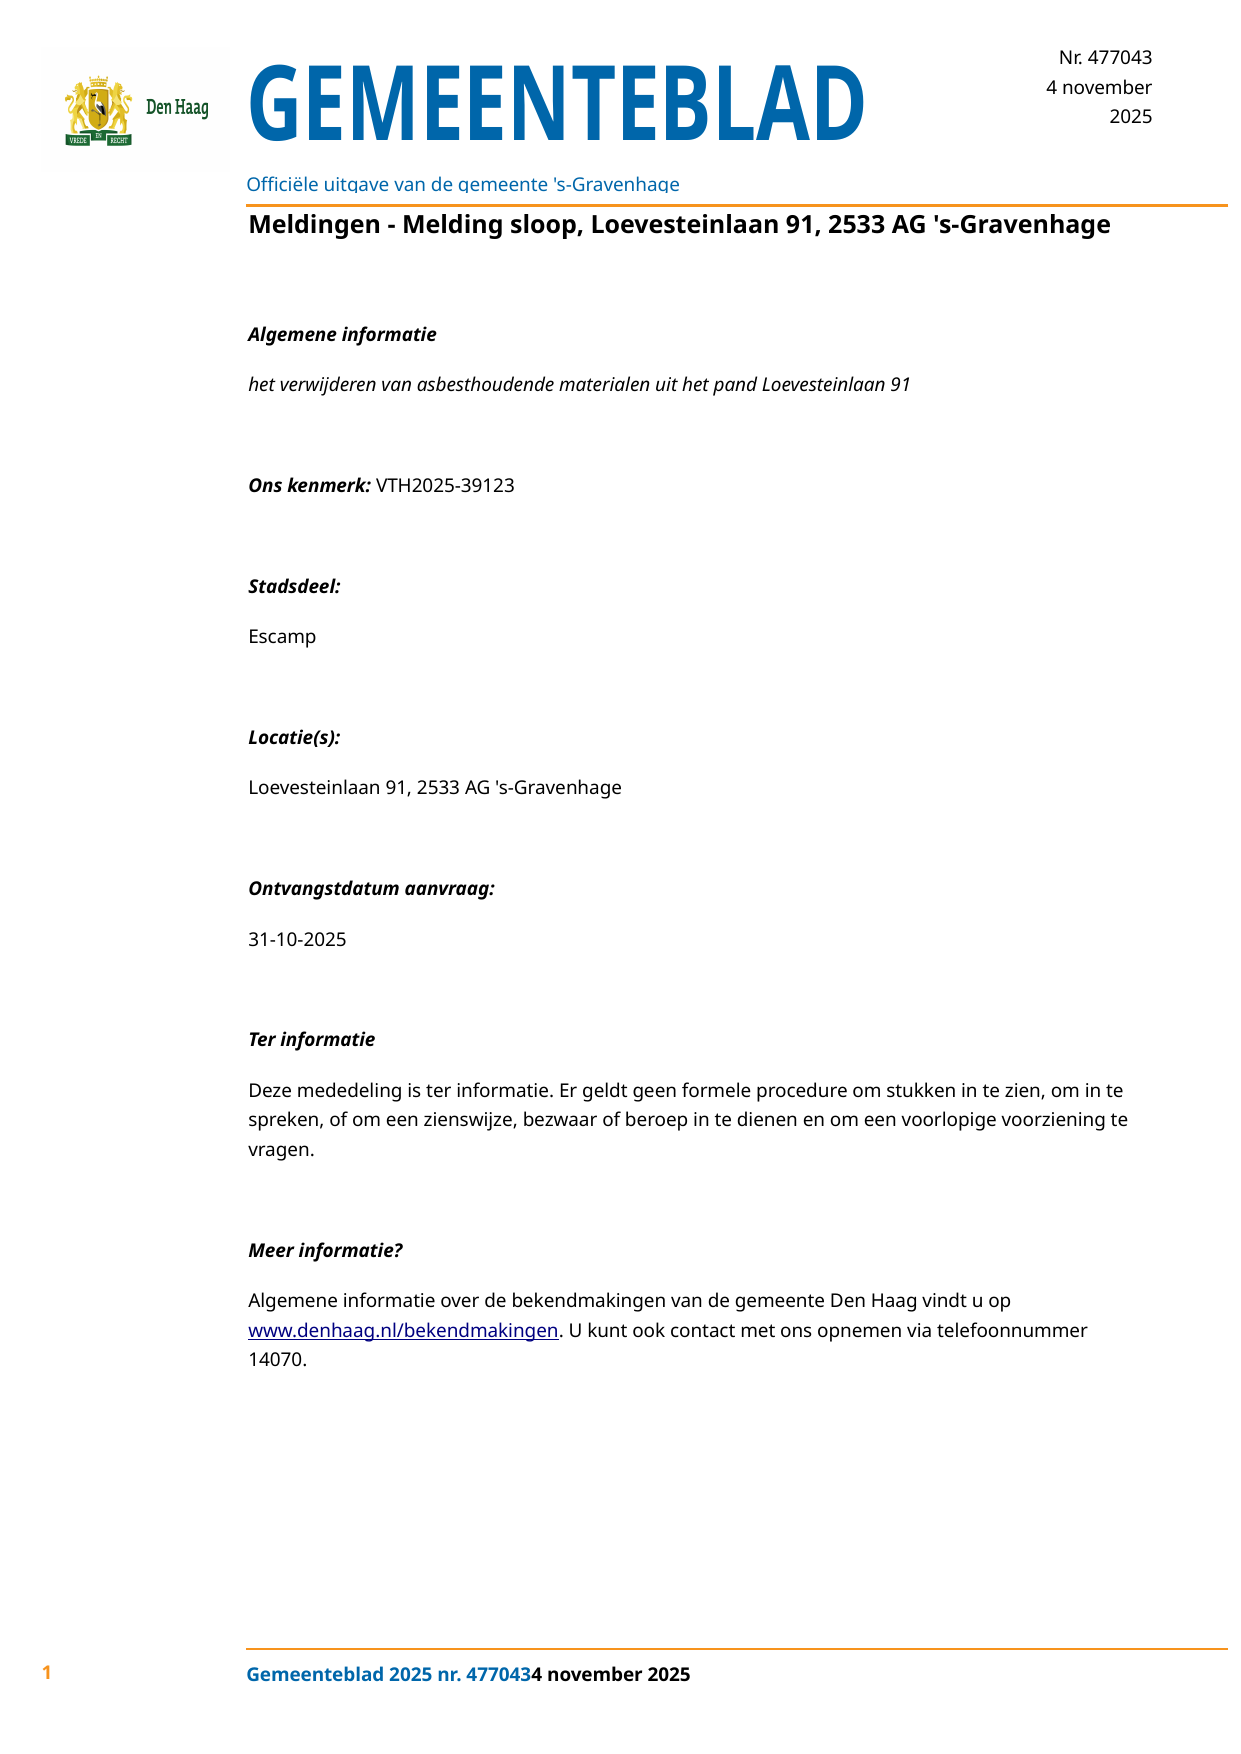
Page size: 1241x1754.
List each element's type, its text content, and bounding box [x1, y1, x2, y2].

picture [41, 47, 231, 172]
text Meer informatie? [248, 1237, 1152, 1263]
text Deze mededeling is ter informatie. Er geldt geen formele procedure om stukken in te zien, om in te spreken, of om een zienswijze, bezwaar of beroep in te dienen en om een voorlopige voorziening te vragen. [248, 1077, 1152, 1162]
text Ons kenmerk: VTH2025-39123 [248, 472, 1152, 498]
text Algemene informatie over de bekendmakingen van de gemeente Den Haag vindt u op www.denhaag.nl/bekendmakingen. U kunt ook contact met ons opnemen via telefoonnummer 14070. [248, 1287, 1152, 1372]
text 31-10-2025 [248, 926, 1152, 951]
text Stadsdeel: [248, 573, 1152, 598]
text Ontvangstdatum aanvraag: [248, 875, 1152, 901]
text Meldingen - Melding sloop, Loevesteinlaan 91, 2533 AG 's-Gravenhage [248, 207, 1152, 241]
text Locatie(s): [248, 724, 1152, 750]
text Algemene informatie [248, 321, 1152, 346]
text Loevesteinlaan 91, 2533 AG 's-Gravenhage [248, 774, 1152, 800]
text het verwijderen van asbesthoudende materialen uit het pand Loevesteinlaan 91 [248, 371, 1152, 397]
text Ter informatie [248, 1027, 1152, 1052]
text Escamp [248, 623, 1152, 649]
